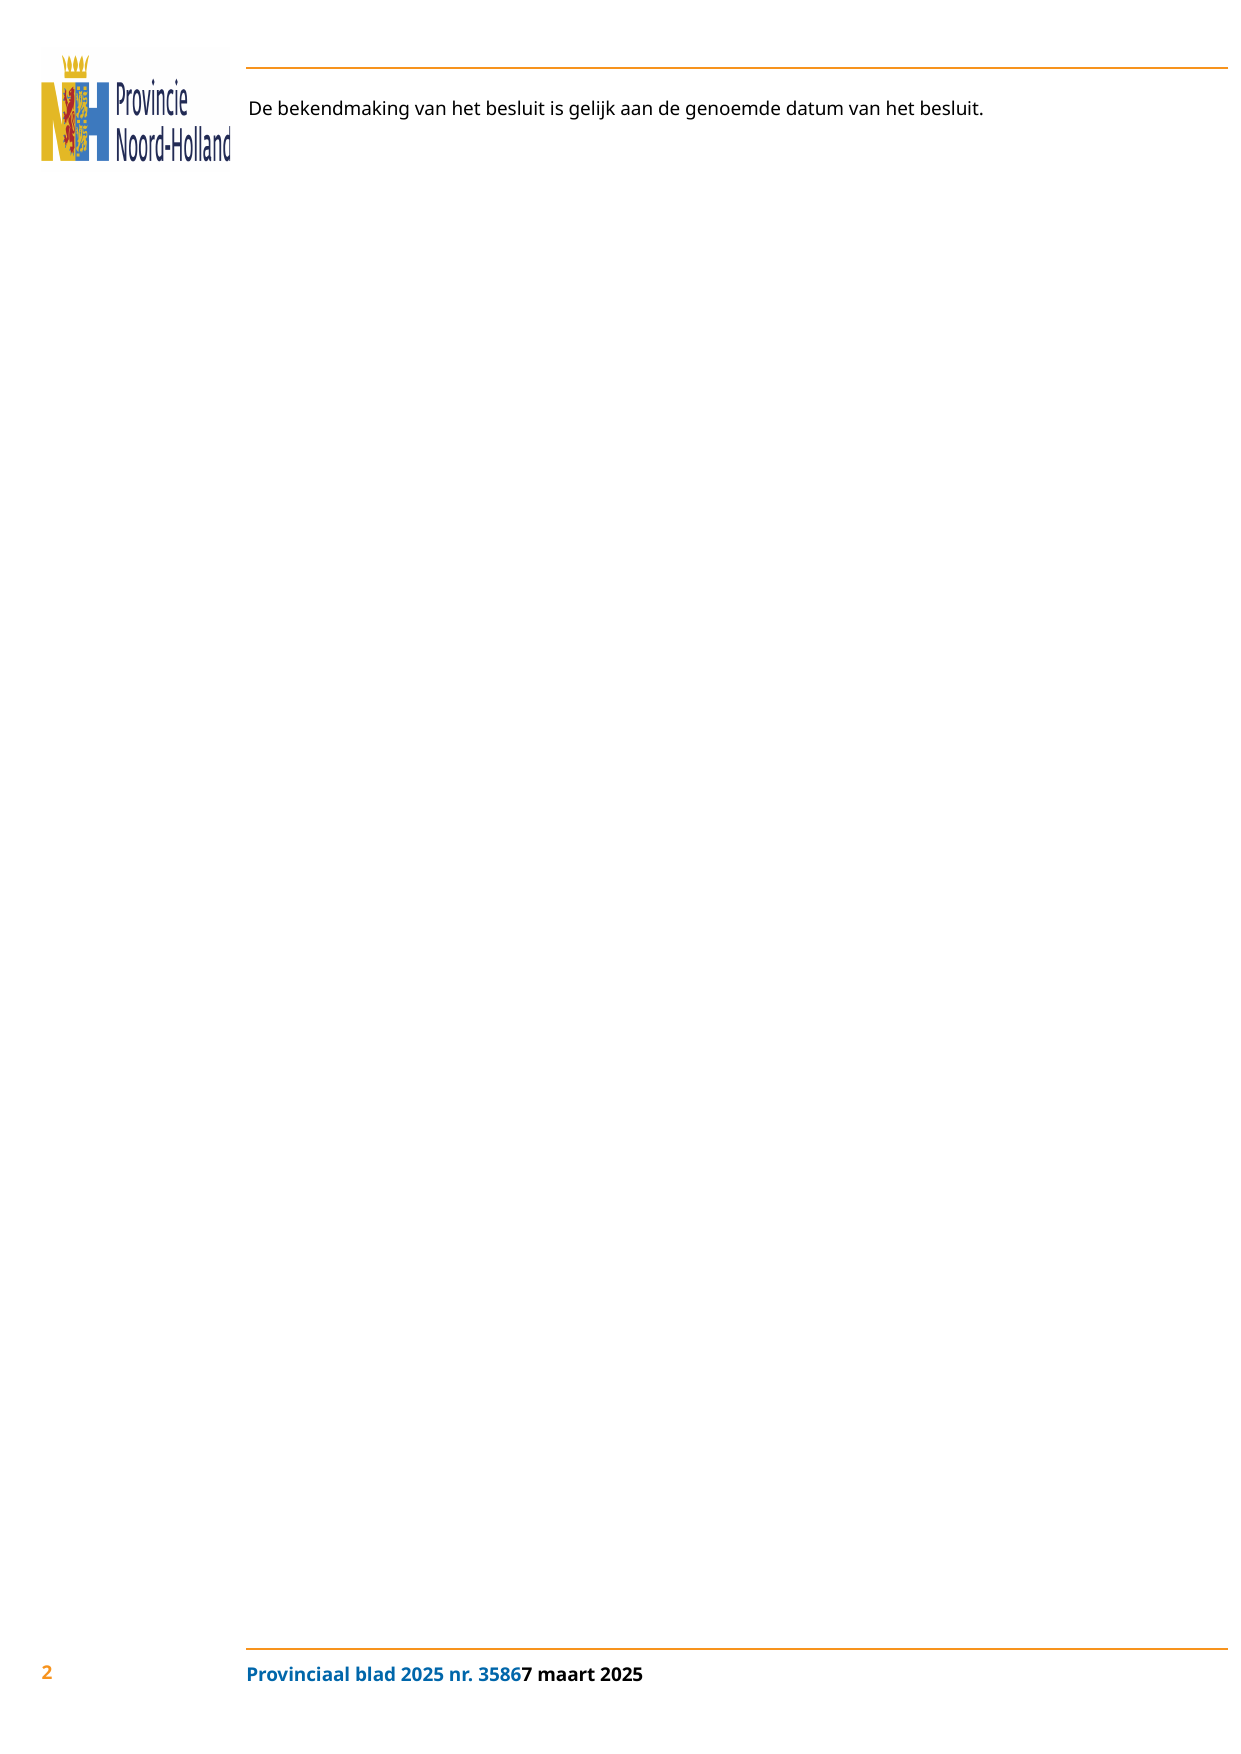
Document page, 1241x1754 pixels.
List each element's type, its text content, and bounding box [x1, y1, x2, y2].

text De bekendmaking van het besluit is gelijk aan de genoemde datum van het besluit. [248, 95, 1152, 121]
picture [41, 47, 231, 172]
